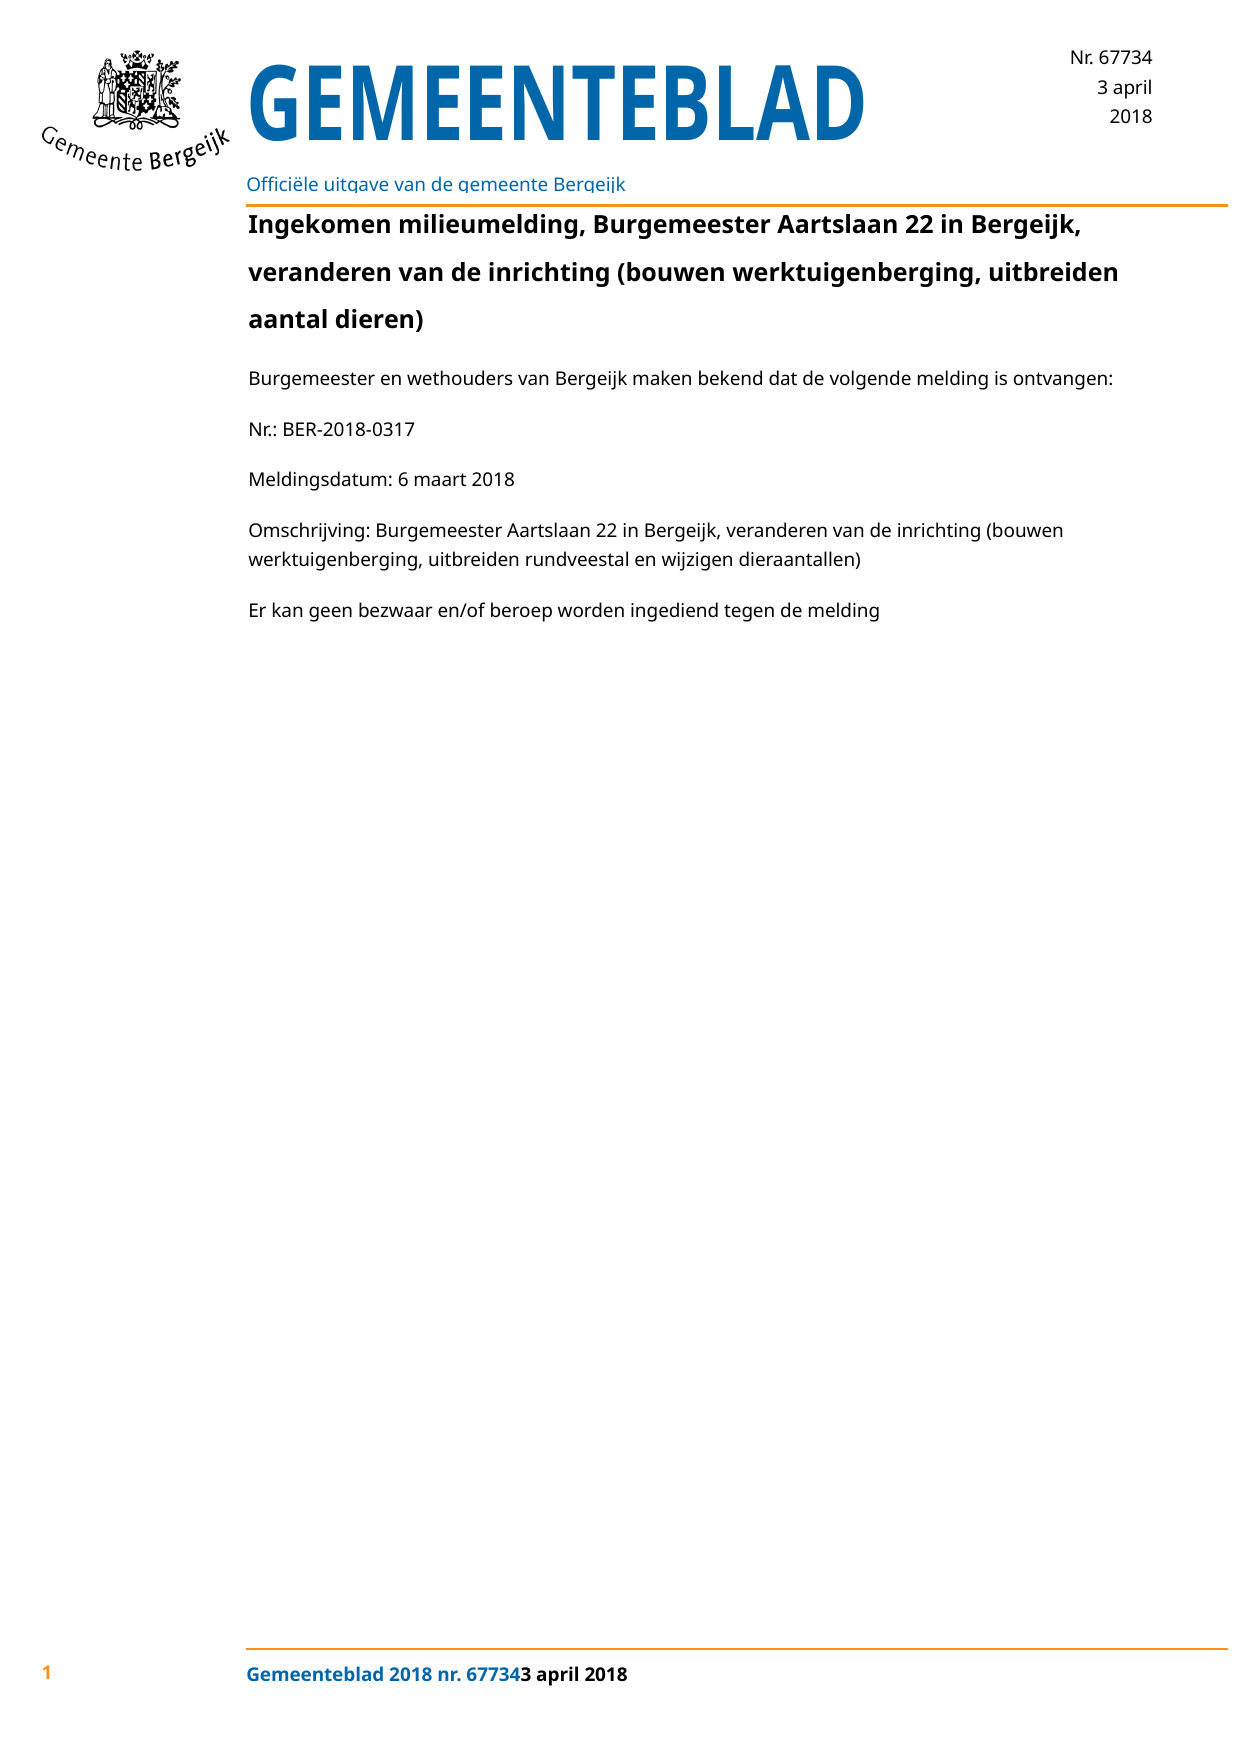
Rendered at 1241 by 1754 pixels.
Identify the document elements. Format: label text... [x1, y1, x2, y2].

text Ingekomen milieumelding, Burgemeester Aartslaan 22 in Bergeijk, veranderen van de inrichting (bouwen werktuigenberging, uitbreiden aantal dieren) [248, 207, 1152, 336]
text Nr.: BER-2018-0317 [248, 416, 1152, 442]
text Burgemeester en wethouders van Bergeijk maken bekend dat de volgende melding is ontvangen: [248, 366, 1152, 391]
text Omschrijving: Burgemeester Aartslaan 22 in Bergeijk, veranderen van de inrichting (bouwen werktuigenberging, uitbreiden rundveestal en wijzigen dieraantallen) [248, 517, 1152, 572]
text Er kan geen bezwaar en/of beroep worden ingediend tegen de melding [248, 597, 1152, 622]
picture [41, 47, 231, 172]
text Meldingsdatum: 6 maart 2018 [248, 466, 1152, 492]
